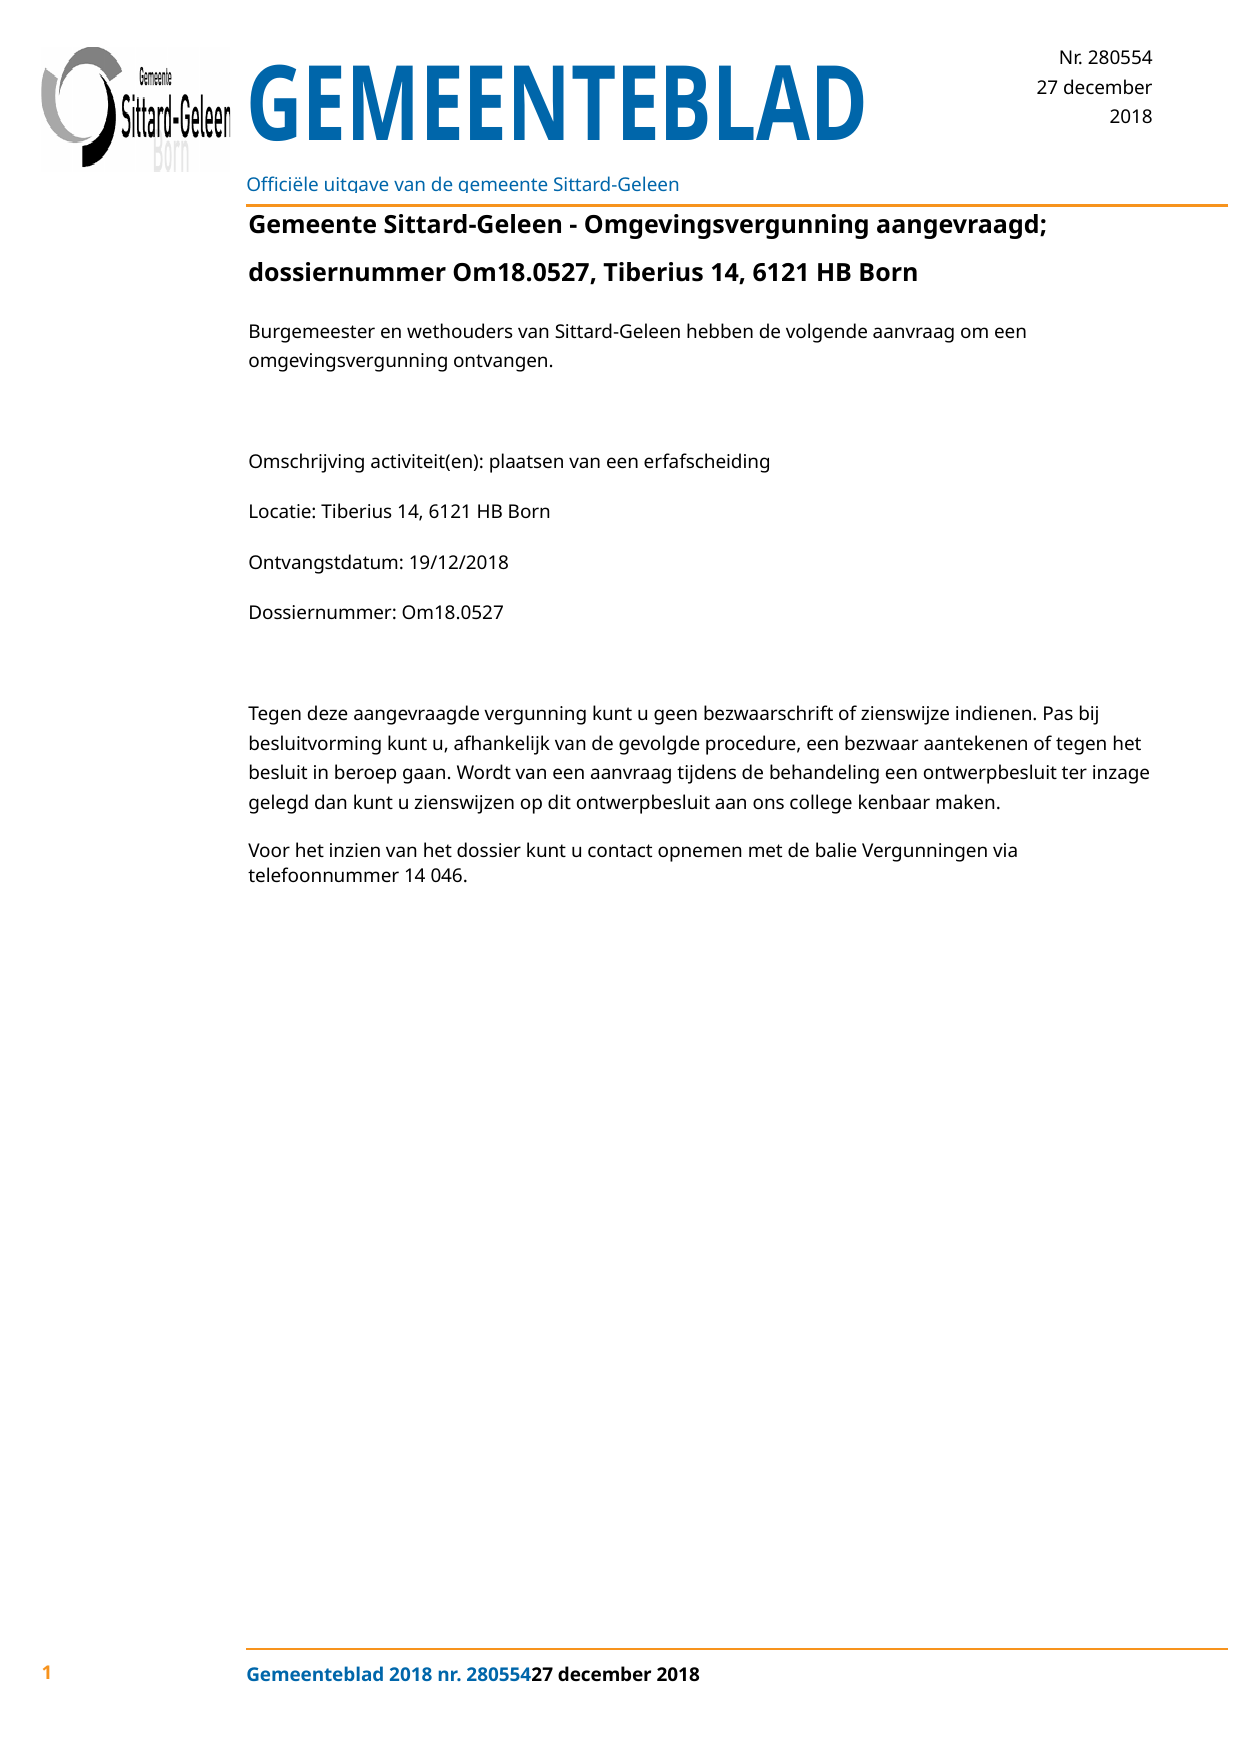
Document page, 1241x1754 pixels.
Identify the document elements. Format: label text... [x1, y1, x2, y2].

text Dossiernummer: Om18.0527 [248, 599, 1152, 625]
text Omschrijving activiteit(en): plaatsen van een erfafscheiding [248, 448, 1152, 474]
text Locatie: Tiberius 14, 6121 HB Born [248, 499, 1152, 524]
text Gemeente Sittard-Geleen - Omgevingsvergunning aangevraagd; dossiernummer Om18.0527, Tiberius 14, 6121 HB Born [248, 207, 1152, 288]
text Voor het inzien van het dossier kunt u contact opnemen met de balie Vergunningen via telefoonnummer 14 046. [248, 837, 1152, 888]
text Ontvangstdatum: 19/12/2018 [248, 549, 1152, 575]
text Tegen deze aangevraagde vergunning kunt u geen bezwaarschrift of zienswijze indienen. Pas bij besluitvorming kunt u, afhankelijk van de gevolgde procedure, een bezwaar aantekenen of tegen het besluit in beroep gaan. Wordt van een aanvraag tijdens de behandeling een ontwerpbesluit ter inzage gelegd dan kunt u zienswijzen op dit ontwerpbesluit aan ons college kenbaar maken. [248, 700, 1152, 815]
picture [41, 47, 231, 172]
text Burgemeester en wethouders van Sittard-Geleen hebben de volgende aanvraag om een omgevingsvergunning ontvangen. [248, 318, 1152, 373]
